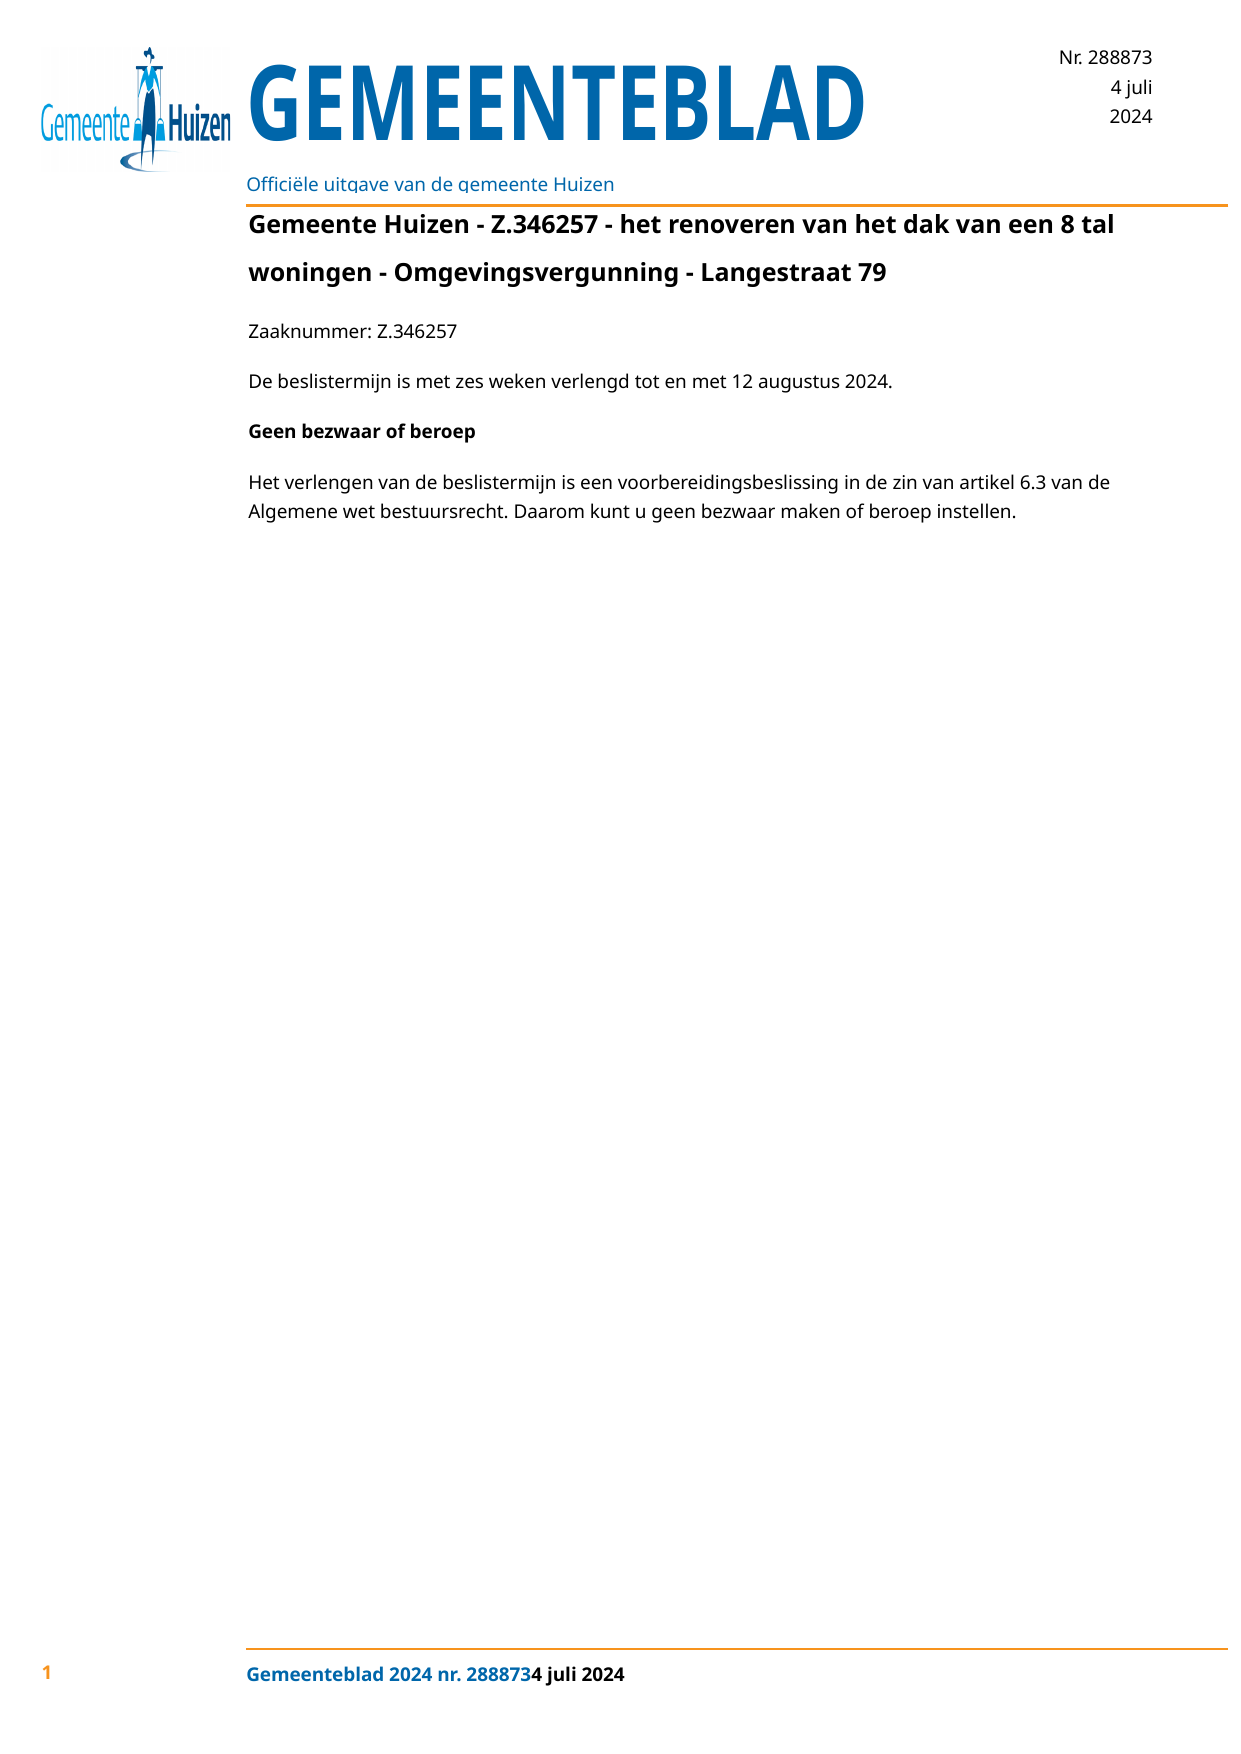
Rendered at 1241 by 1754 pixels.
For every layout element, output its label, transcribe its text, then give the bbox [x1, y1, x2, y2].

text Geen bezwaar of beroep [248, 419, 1152, 444]
picture [41, 47, 231, 172]
text De beslistermijn is met zes weken verlengd tot en met 12 augustus 2024. [248, 368, 1152, 394]
text Het verlengen van de beslistermijn is een voorbereidingsbeslissing in de zin van artikel 6.3 van de Algemene wet bestuursrecht. Daarom kunt u geen bezwaar maken of beroep instellen. [248, 469, 1152, 524]
text Zaaknummer: Z.346257 [248, 318, 1152, 344]
text Gemeente Huizen - Z.346257 - het renoveren van het dak van een 8 tal woningen - Omgevingsvergunning - Langestraat 79 [248, 207, 1152, 288]
